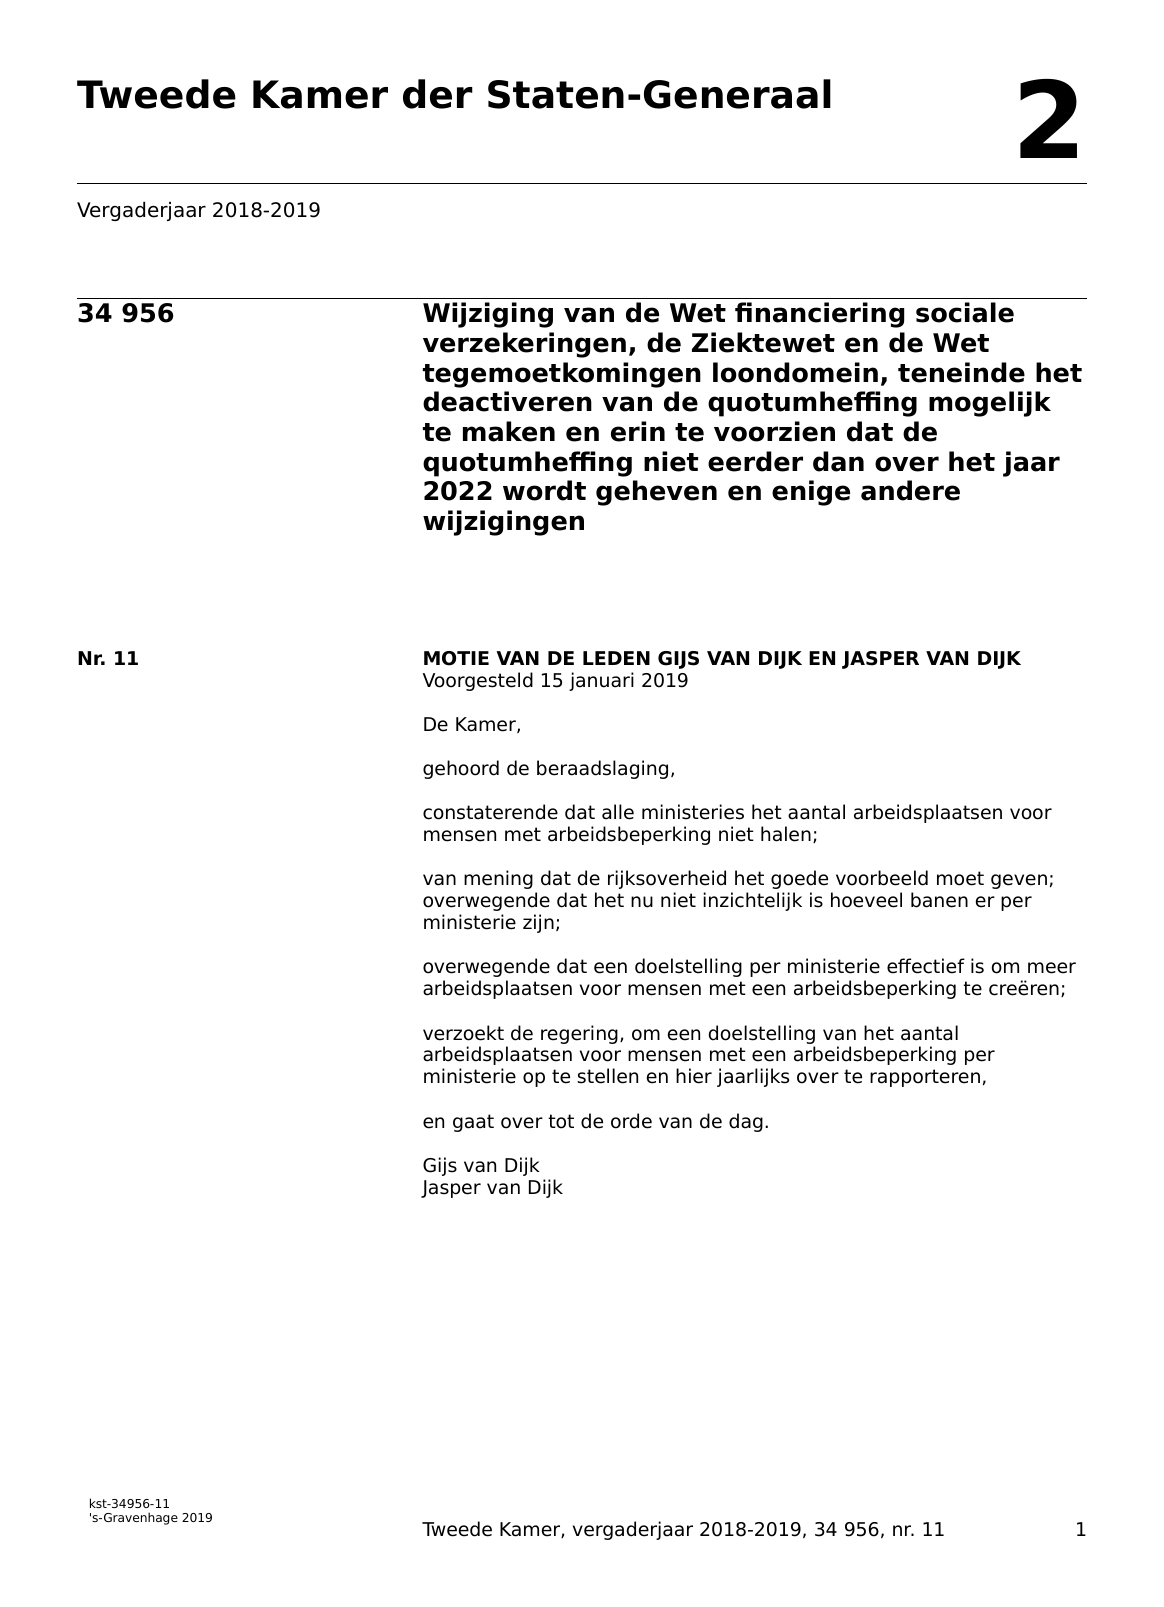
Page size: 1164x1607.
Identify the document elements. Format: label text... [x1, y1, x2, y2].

table_header 2 [886, 59, 1087, 183]
text 's-Gravenhage 2019 [88, 1511, 323, 1525]
subtitle Nr. 11 MOTIE VAN DE LEDEN GIJS VAN DIJK EN JASPER VAN DIJK [77, 647, 1087, 669]
text Voorgesteld 15 januari 2019 [422, 669, 1087, 691]
text constaterende dat alle ministeries het aantal arbeidsplaatsen voor mensen met arbeidsbeperking niet halen; [422, 802, 1087, 846]
table_header Tweede Kamer der Staten-Generaal [77, 59, 886, 183]
text De Kamer, [422, 714, 1087, 736]
text van mening dat de rijksoverheid het goede voorbeeld moet geven; [422, 868, 1087, 890]
text gehoord de beraadslaging, [422, 758, 1087, 780]
subtitle 34 956 Wijziging van de Wet financiering sociale verzekeringen, de Ziektewet en de Wet tegemoetkomingen loondomein, teneinde het deactiveren van de quotumheffing mogelijk te maken en erin te voorzien dat de quotumheffing niet eerder dan over het jaar 2022 wordt geheven en enige andere wijzigingen [77, 299, 1087, 536]
text en gaat over tot de orde van de dag. [422, 1111, 1087, 1132]
text overwegende dat een doelstelling per ministerie effectief is om meer arbeidsplaatsen voor mensen met een arbeidsbeperking te creëren; [422, 956, 1087, 1000]
text kst-34956-11 [88, 1497, 323, 1511]
text verzoekt de regering, om een doelstelling van het aantal arbeidsplaatsen voor mensen met een arbeidsbeperking per ministerie op te stellen en hier jaarlijks over te rapporteren, [422, 1022, 1087, 1088]
text Gijs van Dijk [422, 1155, 1087, 1177]
text overwegende dat het nu niet inzichtelijk is hoeveel banen er per ministerie zijn; [422, 890, 1087, 934]
text Jasper van Dijk [422, 1177, 1087, 1199]
table_cell Vergaderjaar 2018-2019 [77, 184, 1087, 298]
